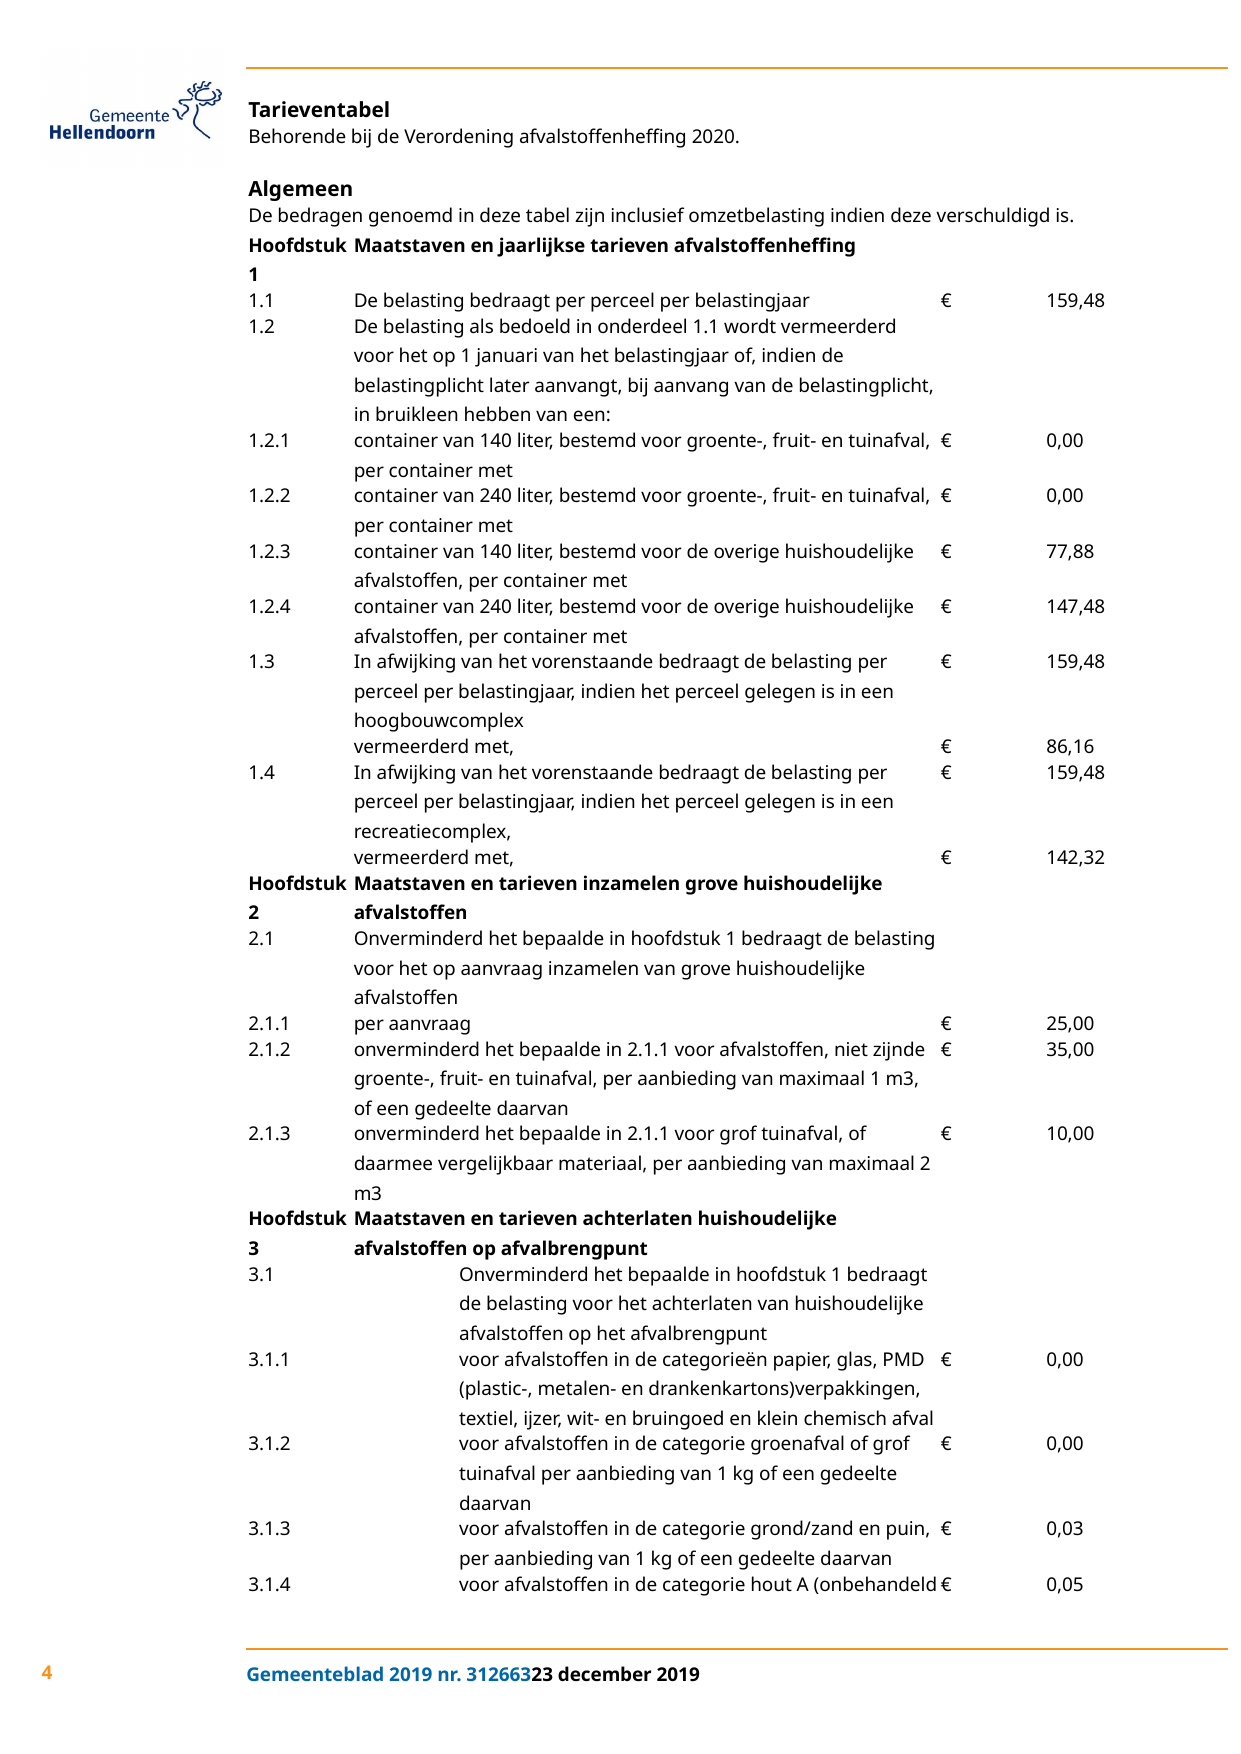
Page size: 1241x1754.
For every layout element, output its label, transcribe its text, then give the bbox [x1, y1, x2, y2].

table_cell 2.1.2 [248, 1036, 353, 1121]
table_cell € [941, 844, 1046, 870]
table_cell [1046, 1261, 1152, 1346]
table_cell De belasting bedraagt per perceel per belastingjaar [354, 287, 941, 313]
table_cell 147,48 [1046, 593, 1152, 648]
table_cell container van 240 liter, bestemd voor de overige huishoudelijke afvalstoffen, per container met [354, 593, 941, 648]
table_cell 2.1 [248, 925, 353, 1010]
table_cell 0,00 [1046, 427, 1152, 483]
text Tarieventabel [248, 95, 1152, 123]
table_cell € [941, 1346, 1046, 1431]
table_cell Maatstaven en tarieven achterlaten huishoudelijke afvalstoffen op afvalbrengpunt [354, 1206, 941, 1261]
table_cell voor afvalstoffen in de categorie hout A (onbehandeld [459, 1571, 941, 1597]
table_cell € [941, 1036, 1046, 1121]
table_cell € [941, 1010, 1046, 1036]
table_cell 1.2.1 [248, 427, 353, 483]
table_cell onverminderd het bepaalde in 2.1.1 voor grof tuinafval, of daarmee vergelijkbaar materiaal, per aanbieding van maximaal 2 m3 [354, 1121, 941, 1206]
table_cell [248, 734, 353, 759]
table_cell Hoofdstuk 2 [248, 870, 353, 925]
table_cell 0,00 [1046, 483, 1152, 538]
table_cell 1.2 [248, 313, 353, 427]
table_header Hoofdstuk 1 [248, 232, 353, 287]
table_cell onverminderd het bepaalde in 2.1.1 voor afvalstoffen, niet zijnde groente-, fruit- en tuinafval, per aanbieding van maximaal 1 m3, of een gedeelte daarvan [354, 1036, 941, 1121]
table_cell [1046, 870, 1152, 925]
table_cell vermeerderd met, [354, 734, 941, 759]
table_cell vermeerderd met, [354, 844, 941, 870]
table_cell 1.3 [248, 649, 353, 733]
table_cell 2.1.1 [248, 1010, 353, 1036]
table_cell 0,03 [1046, 1516, 1152, 1571]
table_cell Onverminderd het bepaalde in hoofdstuk 1 bedraagt de belasting voor het op aanvraag inzamelen van grove huishoudelijke afvalstoffen [354, 925, 941, 1010]
table_cell 159,48 [1046, 287, 1152, 313]
table_cell In afwijking van het vorenstaande bedraagt de belasting per perceel per belastingjaar, indien het perceel gelegen is in een recreatiecomplex, [354, 759, 941, 844]
table_cell 1.2.2 [248, 483, 353, 538]
table_header [941, 232, 1046, 287]
table_cell 86,16 [1046, 734, 1152, 759]
table_cell [1046, 925, 1152, 1010]
table_cell [248, 844, 353, 870]
table_cell Onverminderd het bepaalde in hoofdstuk 1 bedraagt de belasting voor het achterlaten van huishoudelijke afvalstoffen op het afvalbrengpunt [459, 1261, 941, 1346]
table_cell € [941, 759, 1046, 844]
table_cell € [941, 1571, 1046, 1597]
table_cell 3.1.3 [248, 1516, 459, 1571]
table_cell € [941, 538, 1046, 593]
table_cell 0,05 [1046, 1571, 1152, 1597]
text Behorende bij de Verordening afvalstoffenheffing 2020. [248, 123, 1152, 149]
table_cell 10,00 [1046, 1121, 1152, 1206]
table_cell € [941, 1121, 1046, 1206]
table_cell € [941, 483, 1046, 538]
table_cell 3.1.1 [248, 1346, 459, 1431]
table_cell In afwijking van het vorenstaande bedraagt de belasting per perceel per belastingjaar, indien het perceel gelegen is in een hoogbouwcomplex [354, 649, 941, 733]
table_cell 3.1 [248, 1261, 459, 1346]
table_cell 77,88 [1046, 538, 1152, 593]
table_cell 3.1.4 [248, 1571, 459, 1597]
table_cell per aanvraag [354, 1010, 941, 1036]
table_cell € [941, 1516, 1046, 1571]
table_cell € [941, 649, 1046, 733]
text De bedragen genoemd in deze tabel zijn inclusief omzetbelasting indien deze verschuldigd is. [248, 202, 1152, 228]
table_cell [941, 925, 1046, 1010]
table_cell 0,00 [1046, 1346, 1152, 1431]
table_header [1046, 232, 1152, 287]
table_cell container van 240 liter, bestemd voor groente-, fruit- en tuinafval, per container met [354, 483, 941, 538]
table_cell [941, 1206, 1046, 1261]
table_cell [941, 870, 1046, 925]
table_cell 35,00 [1046, 1036, 1152, 1121]
table_cell [1046, 1206, 1152, 1261]
table_cell voor afvalstoffen in de categorie grond/zand en puin, per aanbieding van 1 kg of een gedeelte daarvan [459, 1516, 941, 1571]
table_cell [1046, 313, 1152, 427]
table_cell 142,32 [1046, 844, 1152, 870]
table_cell 1.2.3 [248, 538, 353, 593]
table_cell voor afvalstoffen in de categorie groenafval of grof tuinafval per aanbieding van 1 kg of een gedeelte daarvan [459, 1431, 941, 1516]
table_cell [941, 1261, 1046, 1346]
table_cell Maatstaven en tarieven inzamelen grove huishoudelijke afvalstoffen [354, 870, 941, 925]
table_cell € [941, 1431, 1046, 1516]
table_cell container van 140 liter, bestemd voor de overige huishoudelijke afvalstoffen, per container met [354, 538, 941, 593]
table_cell Hoofdstuk 3 [248, 1206, 353, 1261]
table_cell 159,48 [1046, 759, 1152, 844]
table_cell 159,48 [1046, 649, 1152, 733]
table_cell € [941, 593, 1046, 648]
table_cell [941, 313, 1046, 427]
table_cell € [941, 287, 1046, 313]
table_cell 1.4 [248, 759, 353, 844]
table_cell 25,00 [1046, 1010, 1152, 1036]
table_cell De belasting als bedoeld in onderdeel 1.1 wordt vermeerderd voor het op 1 januari van het belastingjaar of, indien de belastingplicht later aanvangt, bij aanvang van de belastingplicht, in bruikleen hebben van een: [354, 313, 941, 427]
table_cell 0,00 [1046, 1431, 1152, 1516]
picture [41, 47, 231, 172]
table_cell container van 140 liter, bestemd voor groente-, fruit- en tuinafval, per container met [354, 427, 941, 483]
table_cell 2.1.3 [248, 1121, 353, 1206]
text Algemeen [248, 174, 1152, 202]
table_cell 1.2.4 [248, 593, 353, 648]
table_cell 3.1.2 [248, 1431, 459, 1516]
table_cell voor afvalstoffen in de categorieën papier, glas, PMD (plastic-, metalen- en drankenkartons)verpakkingen, textiel, ijzer, wit- en bruingoed en klein chemisch afval [459, 1346, 941, 1431]
table_cell € [941, 427, 1046, 483]
table_cell € [941, 734, 1046, 759]
table_cell 1.1 [248, 287, 353, 313]
table_header Maatstaven en jaarlijkse tarieven afvalstoffenheffing [354, 232, 941, 287]
